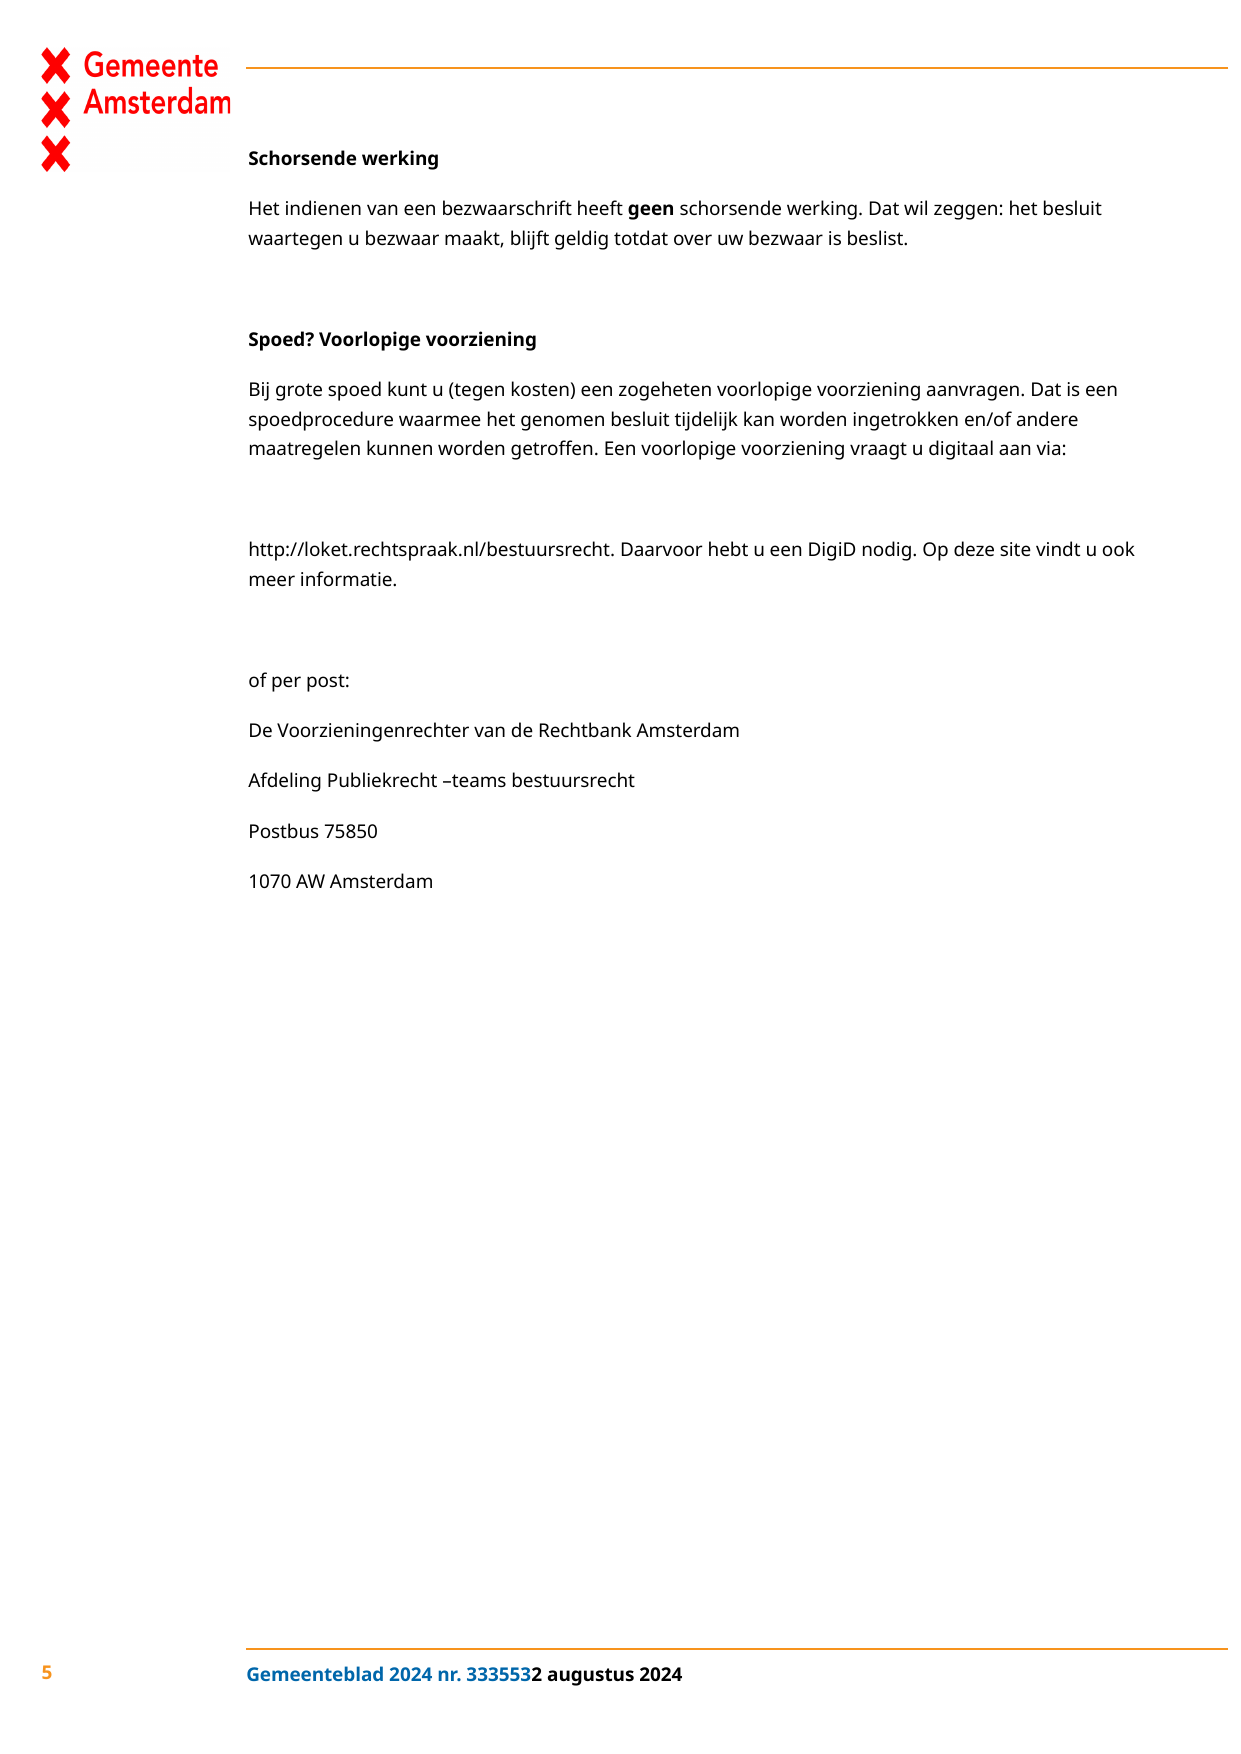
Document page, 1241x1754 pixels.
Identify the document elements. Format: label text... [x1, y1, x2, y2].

picture [41, 47, 231, 172]
text Bij grote spoed kunt u (tegen kosten) een zogeheten voorlopige voorziening aanvragen. Dat is een spoedprocedure waarmee het genomen besluit tijdelijk kan worden ingetrokken en/of andere maatregelen kunnen worden getroffen. Een voorlopige voorziening vraagt u digitaal aan via: [248, 376, 1152, 461]
text De Voorzieningenrechter van de Rechtbank Amsterdam [248, 717, 1152, 743]
text http://loket.rechtspraak.nl/bestuursrecht. Daarvoor hebt u een DigiD nodig. Op deze site vindt u ook meer informatie. [248, 536, 1152, 592]
text 1070 AW Amsterdam [248, 868, 1152, 894]
text Spoed? Voorlopige voorziening [248, 326, 1152, 352]
text Postbus 75850 [248, 818, 1152, 844]
text Afdeling Publiekrecht –teams bestuursrecht [248, 768, 1152, 793]
text of per post: [248, 667, 1152, 693]
text Het indienen van een bezwaarschrift heeft geen schorsende werking. Dat wil zeggen: het besluit waartegen u bezwaar maakt, blijft geldig totdat over uw bezwaar is beslist. [248, 196, 1152, 251]
text Schorsende werking [248, 145, 1152, 171]
